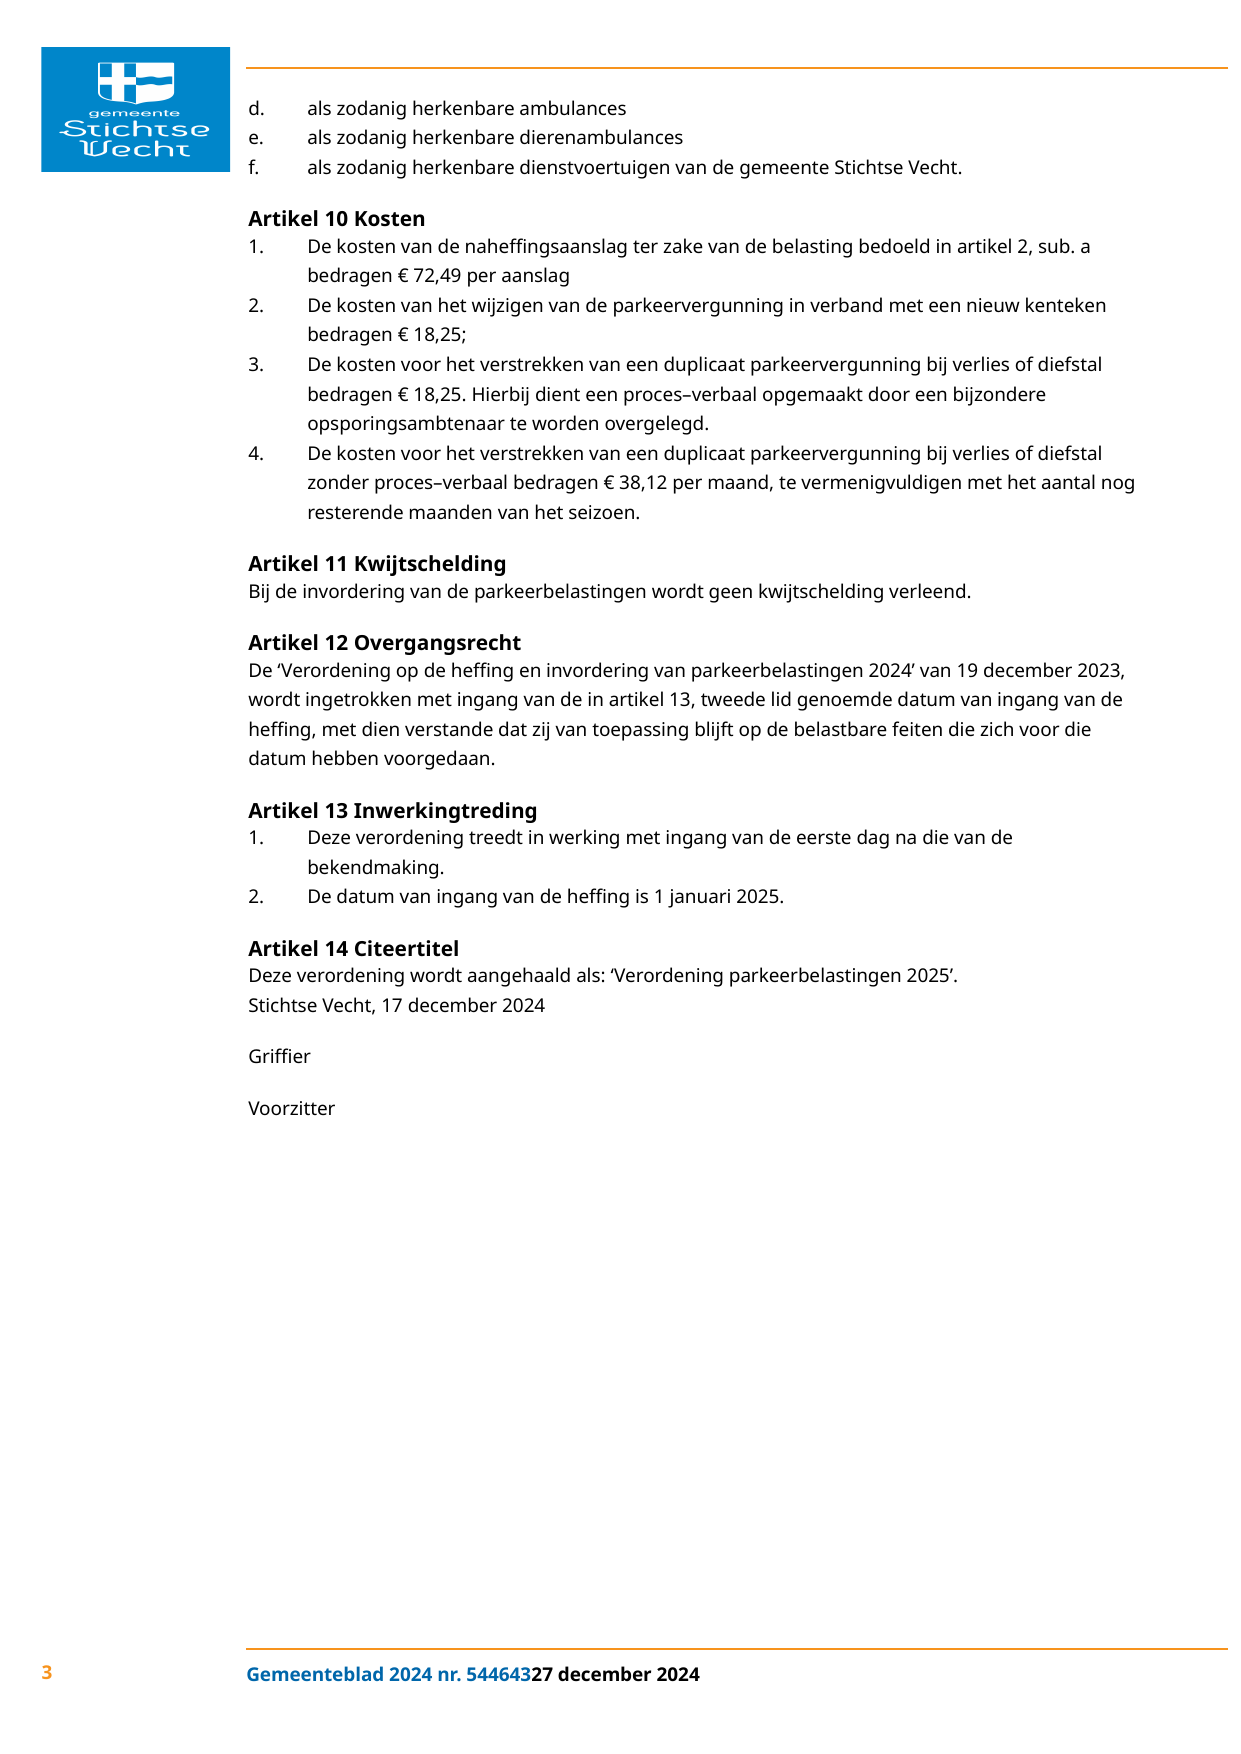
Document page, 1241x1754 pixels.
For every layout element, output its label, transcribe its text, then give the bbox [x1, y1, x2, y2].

list De kosten voor het verstrekken van een duplicaat parkeervergunning bij verlies of diefstal bedragen € 18,25. Hierbij dient een proces–verbaal opgemaakt door een bijzondere opsporingsambtenaar te worden overgelegd. [248, 351, 1152, 436]
text Griffier [248, 1043, 1152, 1069]
text Voorzitter [248, 1095, 1152, 1121]
text Artikel 12 Overgangsrecht [248, 628, 1152, 657]
list De datum van ingang van de heffing is 1 januari 2025. [248, 883, 1152, 909]
list als zodanig herkenbare dierenambulances [248, 124, 1152, 150]
list als zodanig herkenbare dienstvoertuigen van de gemeente Stichtse Vecht. [248, 154, 1152, 180]
text Artikel 10 Kosten [248, 204, 1152, 233]
list De kosten van de naheffingsaanslag ter zake van de belasting bedoeld in artikel 2, sub. a bedragen € 72,49 per aanslag [248, 233, 1152, 288]
text De ‘Verordening op de heffing en invordering van parkeerbelastingen 2024’ van 19 december 2023, wordt ingetrokken met ingang van de in artikel 13, tweede lid genoemde datum van ingang van de heffing, met dien verstande dat zij van toepassing blijft op de belastbare feiten die zich voor die datum hebben voorgedaan. [248, 657, 1152, 771]
list als zodanig herkenbare ambulances [248, 95, 1152, 121]
text Bij de invordering van de parkeerbelastingen wordt geen kwijtschelding verleend. [248, 578, 1152, 604]
text Stichtse Vecht, 17 december 2024 [248, 992, 1152, 1018]
text Deze verordening wordt aangehaald als: ‘Verordening parkeerbelastingen 2025’. [248, 962, 1152, 988]
text Artikel 14 Citeertitel [248, 934, 1152, 962]
text Artikel 11 Kwijtschelding [248, 549, 1152, 578]
picture [137, 63, 174, 103]
list De kosten voor het verstrekken van een duplicaat parkeervergunning bij verlies of diefstal zonder proces–verbaal bedragen € 38,12 per maand, te vermenigvuldigen met het aantal nog resterende maanden van het seizoen. [248, 440, 1152, 525]
list De kosten van het wijzigen van de parkeervergunning in verband met een nieuw kenteken bedragen € 18,25; [248, 292, 1152, 347]
list Deze verordening treedt in werking met ingang van de eerste dag na die van de bekendmaking. [248, 824, 1152, 880]
text Artikel 13 Inwerkingtreding [248, 796, 1152, 824]
picture [99, 63, 135, 101]
